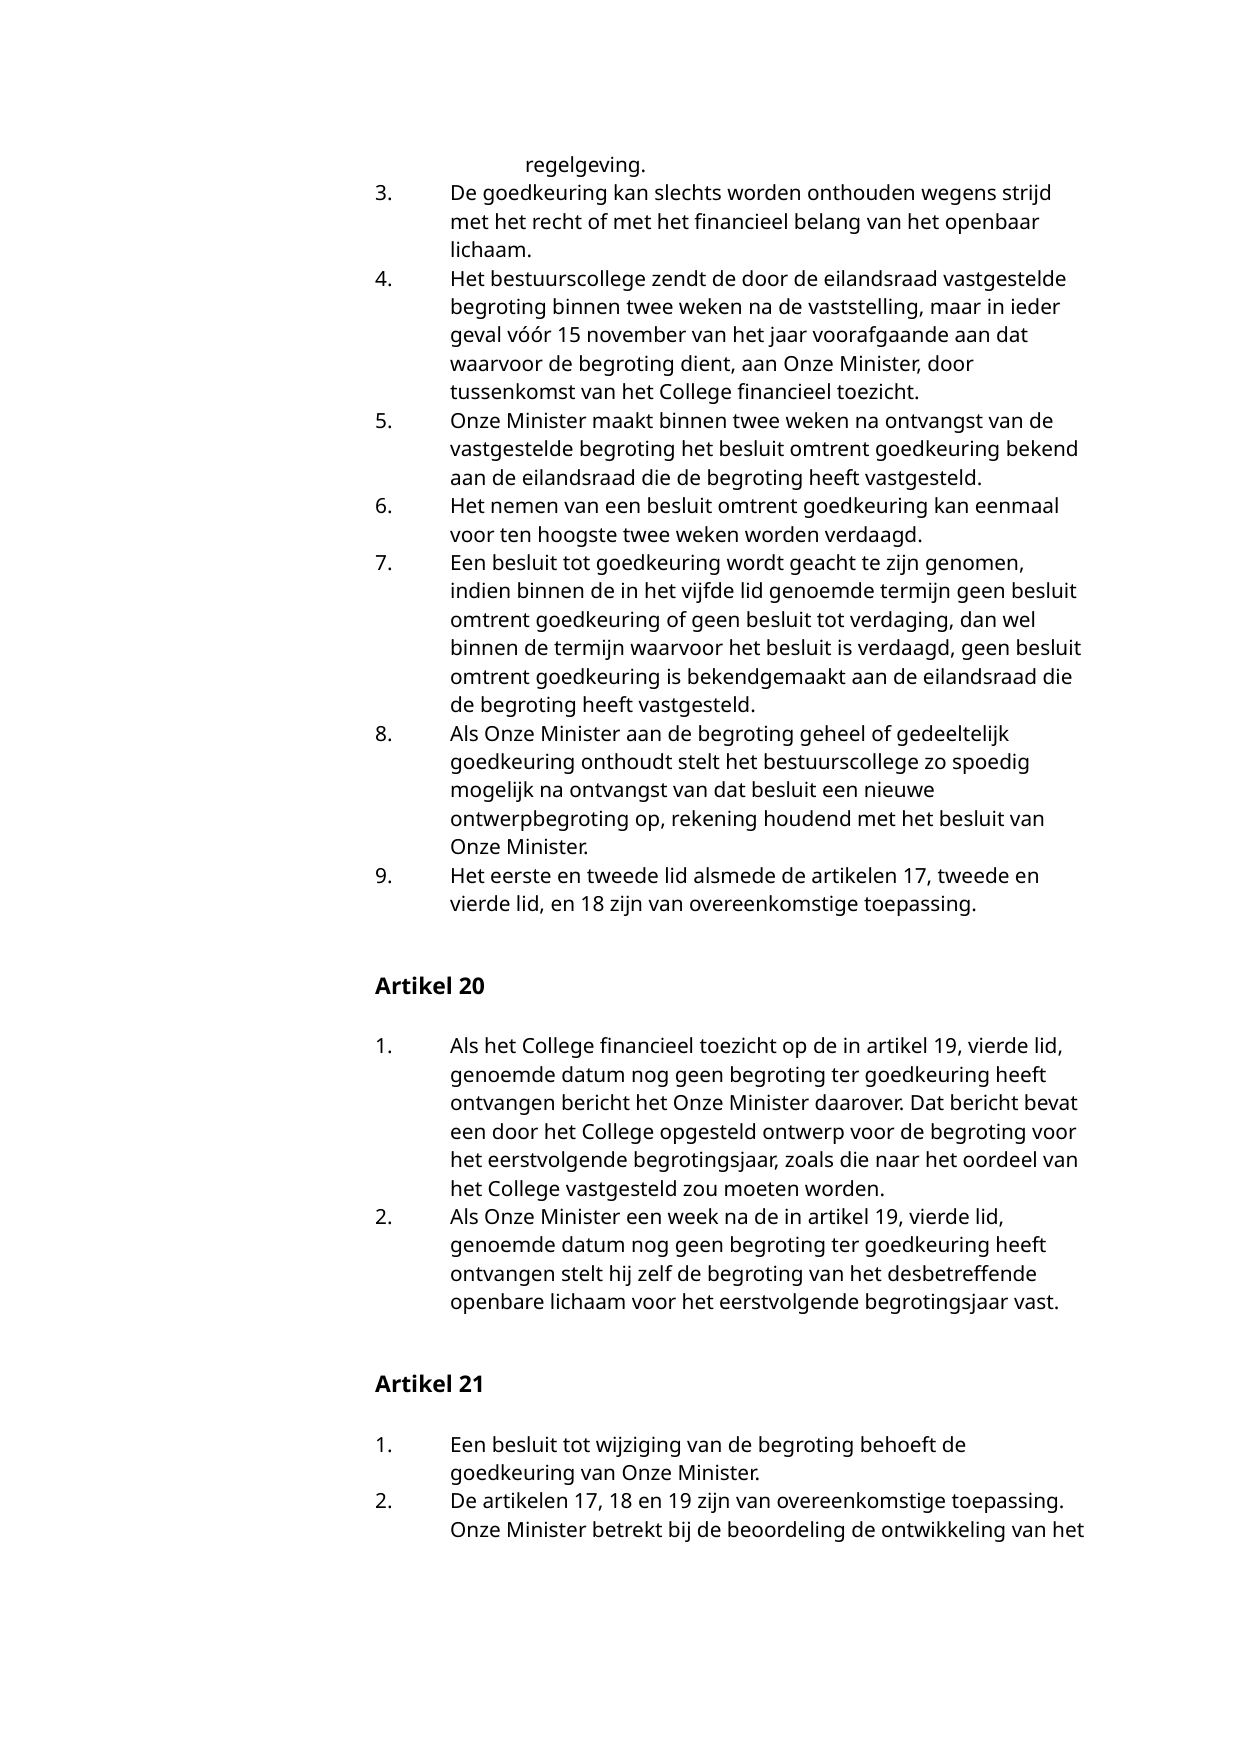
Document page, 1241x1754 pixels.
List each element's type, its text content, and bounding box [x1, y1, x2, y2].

list Een besluit tot goedkeuring wordt geacht te zijn genomen, indien binnen de in het vijfde lid genoemde termijn geen besluit omtrent goedkeuring of geen besluit tot verdaging, dan wel binnen de termijn waarvoor het besluit is verdaagd, geen besluit omtrent goedkeuring is bekendgemaakt aan de eilandsraad die de begroting heeft vastgesteld. [375, 548, 1090, 719]
subtitle Artikel 20 [375, 970, 1090, 1002]
list Een besluit tot wijziging van de begroting behoeft de goedkeuring van Onze Minister. [375, 1430, 1090, 1487]
list De goedkeuring kan slechts worden onthouden wegens strijd met het recht of met het financieel belang van het openbaar lichaam. [375, 178, 1090, 264]
list Het nemen van een besluit omtrent goedkeuring kan eenmaal voor ten hoogste twee weken worden verdaagd. [375, 491, 1090, 548]
list regelgeving. [450, 150, 1090, 178]
list Het bestuurscollege zendt de door de eilandsraad vastgestelde begroting binnen twee weken na de vaststelling, maar in ieder geval vóór 15 november van het jaar voorafgaande aan dat waarvoor de begroting dient, aan Onze Minister, door tussenkomst van het College financieel toezicht. [375, 264, 1090, 406]
list Als het College financieel toezicht op de in artikel 19, vierde lid, genoemde datum nog geen begroting ter goedkeuring heeft ontvangen bericht het Onze Minister daarover. Dat bericht bevat een door het College opgesteld ontwerp voor de begroting voor het eerstvolgende begrotingsjaar, zoals die naar het oordeel van het College vastgesteld zou moeten worden. [375, 1032, 1090, 1202]
subtitle Artikel 21 [375, 1368, 1090, 1400]
list Onze Minister maakt binnen twee weken na ontvangst van de vastgestelde begroting het besluit omtrent goedkeuring bekend aan de eilandsraad die de begroting heeft vastgesteld. [375, 406, 1090, 491]
list De artikelen 17, 18 en 19 zijn van overeenkomstige toepassing. Onze Minister betrekt bij de beoordeling de ontwikkeling van het [375, 1487, 1090, 1543]
list Als Onze Minister een week na de in artikel 19, vierde lid, genoemde datum nog geen begroting ter goedkeuring heeft ontvangen stelt hij zelf de begroting van het desbetreffende openbare lichaam voor het eerstvolgende begrotingsjaar vast. [375, 1202, 1090, 1316]
list Het eerste en tweede lid alsmede de artikelen 17, tweede en vierde lid, en 18 zijn van overeenkomstige toepassing. [375, 861, 1090, 918]
list Als Onze Minister aan de begroting geheel of gedeeltelijk goedkeuring onthoudt stelt het bestuurscollege zo spoedig mogelijk na ontvangst van dat besluit een nieuwe ontwerpbegroting op, rekening houdend met het besluit van Onze Minister. [375, 719, 1090, 861]
